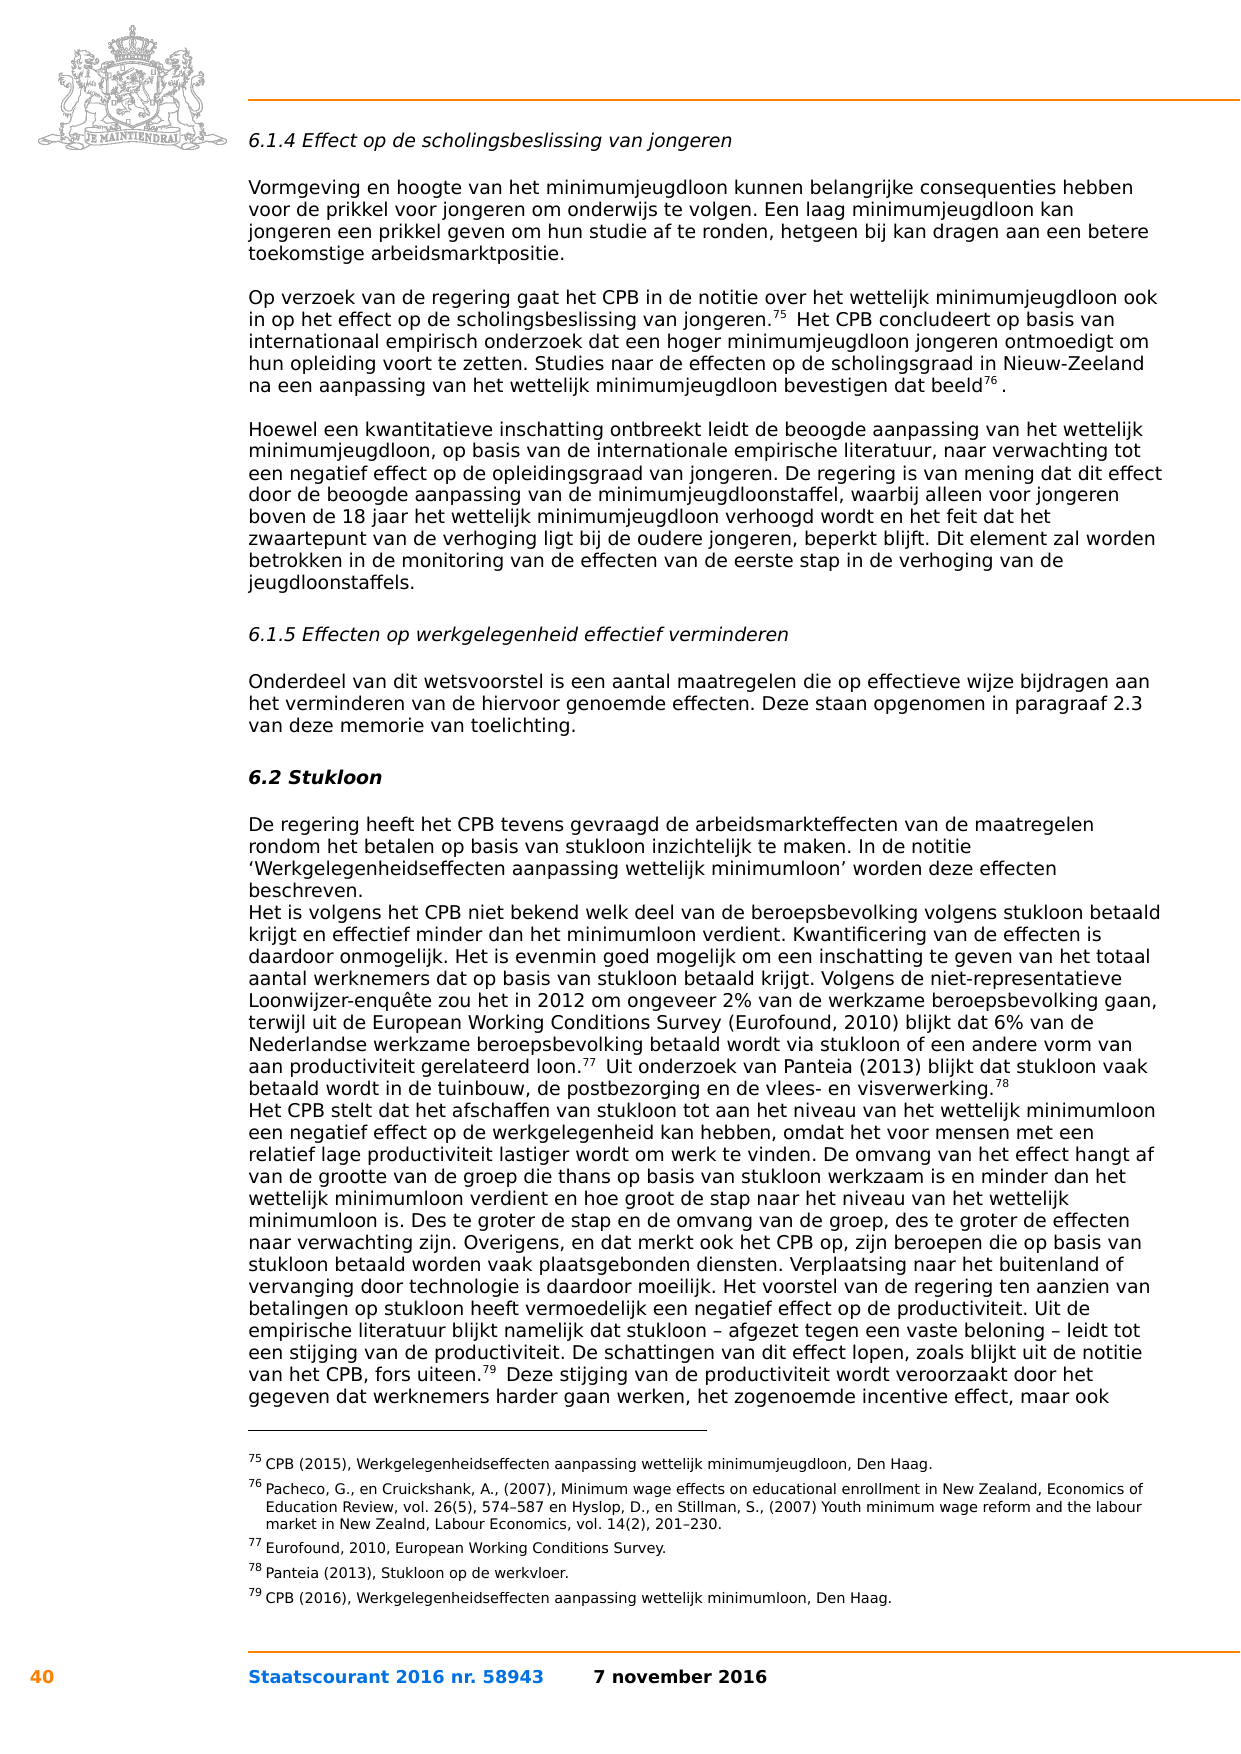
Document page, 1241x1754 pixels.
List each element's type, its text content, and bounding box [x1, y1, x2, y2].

text Vormgeving en hoogte van het minimumjeugdloon kunnen belangrijke consequenties hebben voor de prikkel voor jongeren om onderwijs te volgen. Een laag minimumjeugdloon kan jongeren een prikkel geven om hun studie af te ronden, hetgeen bij kan dragen aan een betere toekomstige arbeidsmarktpositie. [248, 177, 1163, 265]
text Het is volgens het CPB niet bekend welk deel van de beroepsbevolking volgens stukloon betaald krijgt en effectief minder dan het minimumloon verdient. Kwantificering van de effecten is daardoor onmogelijk. Het is evenmin goed mogelijk om een inschatting te geven van het totaal aantal werknemers dat op basis van stukloon betaald krijgt. Volgens de niet-representatieve Loonwijzer-enquête zou het in 2012 om ongeveer 2% van de werkzame beroepsbevolking gaan, terwijl uit de European Working Conditions Survey (Eurofound, 2010) blijkt dat 6% van de Nederlandse werkzame beroepsbevolking betaald wordt via stukloon of een andere vorm van aan productiviteit gerelateerd loon. Uit onderzoek van Panteia (2013) blijkt dat stukloon vaak betaald wordt in de tuinbouw, de postbezorging en de vlees- en visverwerking. [248, 902, 1163, 1100]
text Onderdeel van dit wetsvoorstel is een aantal maatregelen die op effectieve wijze bijdragen aan het verminderen van de hiervoor genoemde effecten. Deze staan opgenomen in paragraaf 2.3 van deze memorie van toelichting. [248, 671, 1163, 737]
picture [38, 25, 227, 150]
text Panteia (2013), Stukloon op de werkvloer. [248, 1561, 1163, 1583]
text CPB (2015), Werkgelegenheidseffecten aanpassing wettelijk minimumjeugdloon, Den Haag. [248, 1452, 1163, 1474]
subtitle 6.2 Stukloon [248, 767, 1163, 789]
text De regering heeft het CPB tevens gevraagd de arbeidsmarkteffecten van de maatregelen rondom het betalen op basis van stukloon inzichtelijk te maken. In de notitie ‘Werkgelegenheidseffecten aanpassing wettelijk minimumloon’ worden deze effecten beschreven. [248, 814, 1163, 902]
subtitle 6.1.4 Effect op de scholingsbeslissing van jongeren [248, 130, 1163, 152]
text Hoewel een kwantitatieve inschatting ontbreekt leidt de beoogde aanpassing van het wettelijk minimumjeugdloon, op basis van de internationale empirische literatuur, naar verwachting tot een negatief effect op de opleidingsgraad van jongeren. De regering is van mening dat dit effect door de beoogde aanpassing van de minimumjeugdloonstaffel, waarbij alleen voor jongeren boven de 18 jaar het wettelijk minimumjeugdloon verhoogd wordt en het feit dat het zwaartepunt van de verhoging ligt bij de oudere jongeren, beperkt blijft. Dit element zal worden betrokken in de monitoring van de effecten van de eerste stap in de verhoging van de jeugdloonstaffels. [248, 418, 1163, 594]
text Op verzoek van de regering gaat het CPB in de notitie over het wettelijk minimumjeugdloon ook in op het effect op de scholingsbeslissing van jongeren. Het CPB concludeert op basis van internationaal empirisch onderzoek dat een hoger minimumjeugdloon jongeren ontmoedigt om hun opleiding voort te zetten. Studies naar de effecten op de scholingsgraad in Nieuw-Zeeland na een aanpassing van het wettelijk minimumjeugdloon bevestigen dat beeld. [248, 287, 1163, 397]
text Het CPB stelt dat het afschaffen van stukloon tot aan het niveau van het wettelijk minimumloon een negatief effect op de werkgelegenheid kan hebben, omdat het voor mensen met een relatief lage productiviteit lastiger wordt om werk te vinden. De omvang van het effect hangt af van de grootte van de groep die thans op basis van stukloon werkzaam is en minder dan het wettelijk minimumloon verdient en hoe groot de stap naar het niveau van het wettelijk minimumloon is. Des te groter de stap en de omvang van de groep, des te groter de effecten naar verwachting zijn. Overigens, en dat merkt ook het CPB op, zijn beroepen die op basis van stukloon betaald worden vaak plaatsgebonden diensten. Verplaatsing naar het buitenland of vervanging door technologie is daardoor moeilijk. Het voorstel van de regering ten aanzien van betalingen op stukloon heeft vermoedelijk een negatief effect op de productiviteit. Uit de empirische literatuur blijkt namelijk dat stukloon – afgezet tegen een vaste beloning – leidt tot een stijging van de productiviteit. De schattingen van dit effect lopen, zoals blijkt uit de notitie van het CPB, fors uiteen. Deze stijging van de productiviteit wordt veroorzaakt door het gegeven dat werknemers harder gaan werken, het zogenoemde incentive effect, maar ook [248, 1100, 1163, 1408]
text Eurofound, 2010, European Working Conditions Survey. [248, 1536, 1163, 1558]
subtitle 6.1.5 Effecten op werkgelegenheid effectief verminderen [248, 624, 1163, 646]
text Pacheco, G., en Cruickshank, A., (2007), Minimum wage effects on educational enrollment in New Zealand, Economics of Education Review, vol. 26(5), 574–587 en Hyslop, D., en Stillman, S., (2007) Youth minimum wage reform and the labour market in New Zealnd, Labour Economics, vol. 14(2), 201–230. [248, 1477, 1163, 1533]
text CPB (2016), Werkgelegenheidseffecten aanpassing wettelijk minimumloon, Den Haag. [248, 1586, 1163, 1608]
